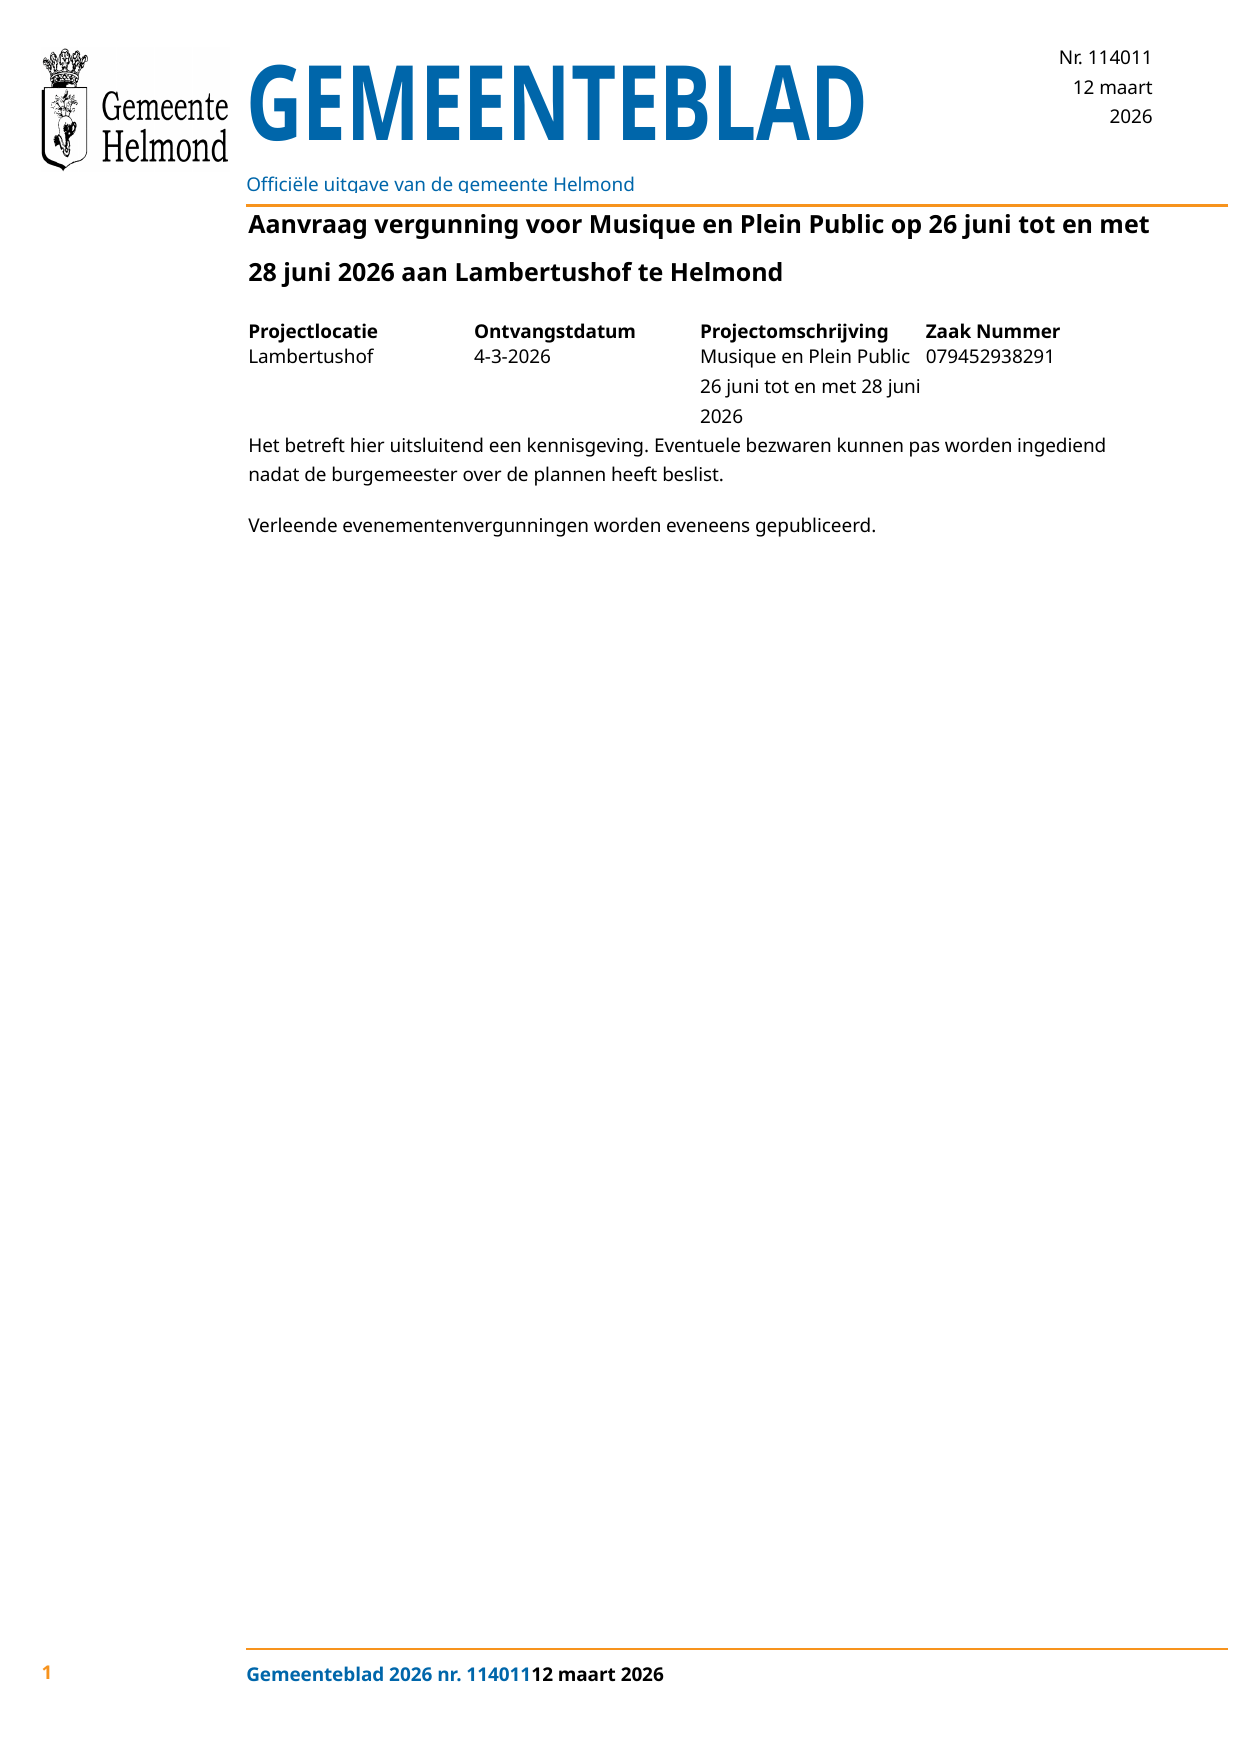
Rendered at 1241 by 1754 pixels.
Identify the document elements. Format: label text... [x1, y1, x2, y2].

table_cell 4-3-2026 [474, 344, 700, 429]
table_header Projectlocatie [248, 318, 474, 344]
text Het betreft hier uitsluitend een kennisgeving. Eventuele bezwaren kunnen pas worden ingediend nadat de burgemeester over de plannen heeft beslist. [248, 432, 1152, 487]
picture [41, 47, 231, 172]
text Verleende evenementenvergunningen worden eveneens gepubliceerd. [248, 512, 1152, 538]
text Aanvraag vergunning voor Musique en Plein Public op 26 juni tot en met 28 juni 2026 aan Lambertushof te Helmond [248, 207, 1152, 288]
table_cell 079452938291 [926, 344, 1152, 429]
table_cell Musique en Plein Public 26 juni tot en met 28 juni 2026 [700, 344, 926, 429]
table_header Zaak Nummer [926, 318, 1152, 344]
table_header Ontvangstdatum [474, 318, 700, 344]
table_cell Lambertushof [248, 344, 474, 429]
table_header Projectomschrijving [700, 318, 926, 344]
